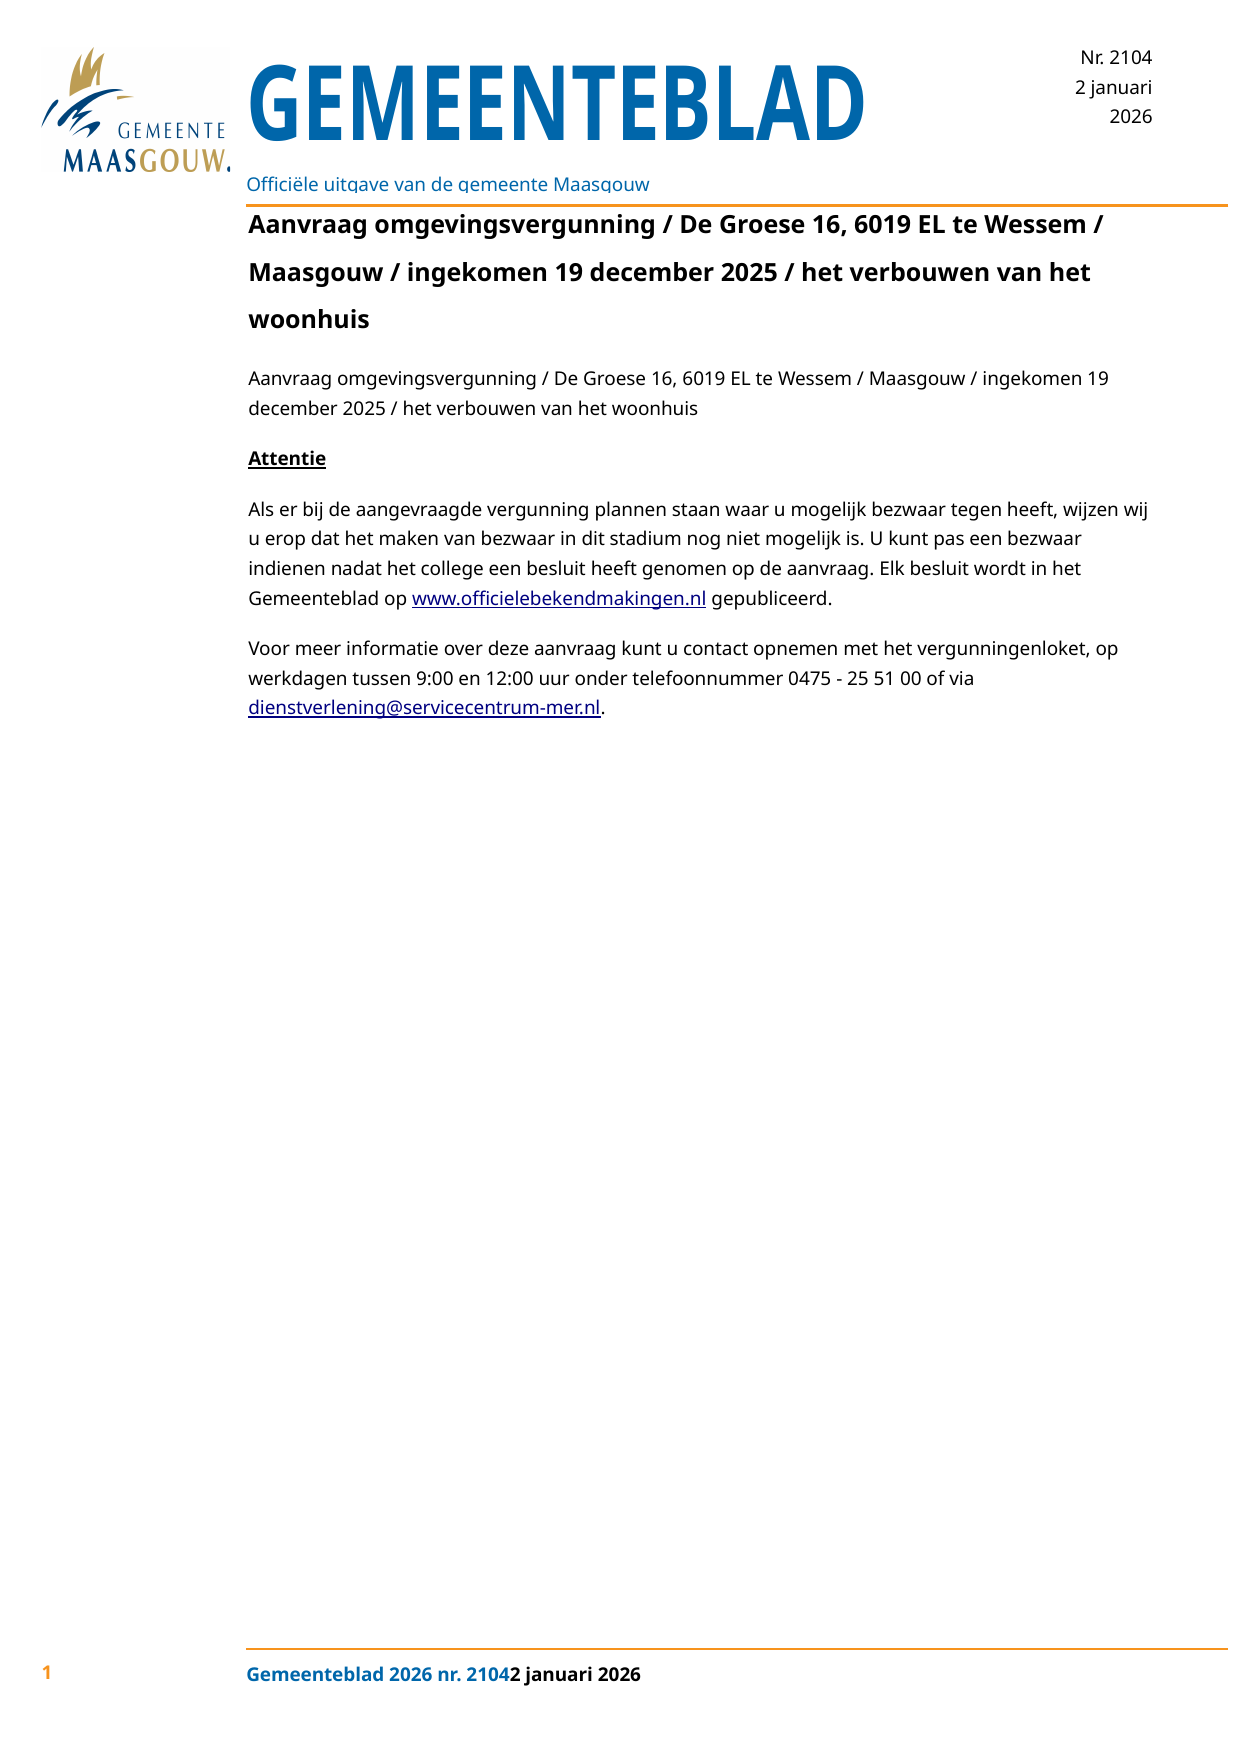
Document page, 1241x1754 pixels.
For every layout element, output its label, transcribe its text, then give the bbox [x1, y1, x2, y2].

text Als er bij de aangevraagde vergunning plannen staan waar u mogelijk bezwaar tegen heeft, wijzen wij u erop dat het maken van bezwaar in dit stadium nog niet mogelijk is. U kunt pas een bezwaar indienen nadat het college een besluit heeft genomen op de aanvraag. Elk besluit wordt in het Gemeenteblad op www.officielebekendmakingen.nl gepubliceerd. [248, 496, 1152, 610]
text Aanvraag omgevingsvergunning / De Groese 16, 6019 EL te Wessem / Maasgouw / ingekomen 19 december 2025 / het verbouwen van het woonhuis [248, 366, 1152, 421]
picture [41, 47, 231, 172]
text Aanvraag omgevingsvergunning / De Groese 16, 6019 EL te Wessem / Maasgouw / ingekomen 19 december 2025 / het verbouwen van het woonhuis [248, 207, 1152, 336]
text Attentie [248, 446, 1152, 471]
text Voor meer informatie over deze aanvraag kunt u contact opnemen met het vergunningenloket, op werkdagen tussen 9:00 en 12:00 uur onder telefoonnummer 0475 - 25 51 00 of via dienstverlening@servicecentrum-mer.nl. [248, 635, 1152, 720]
